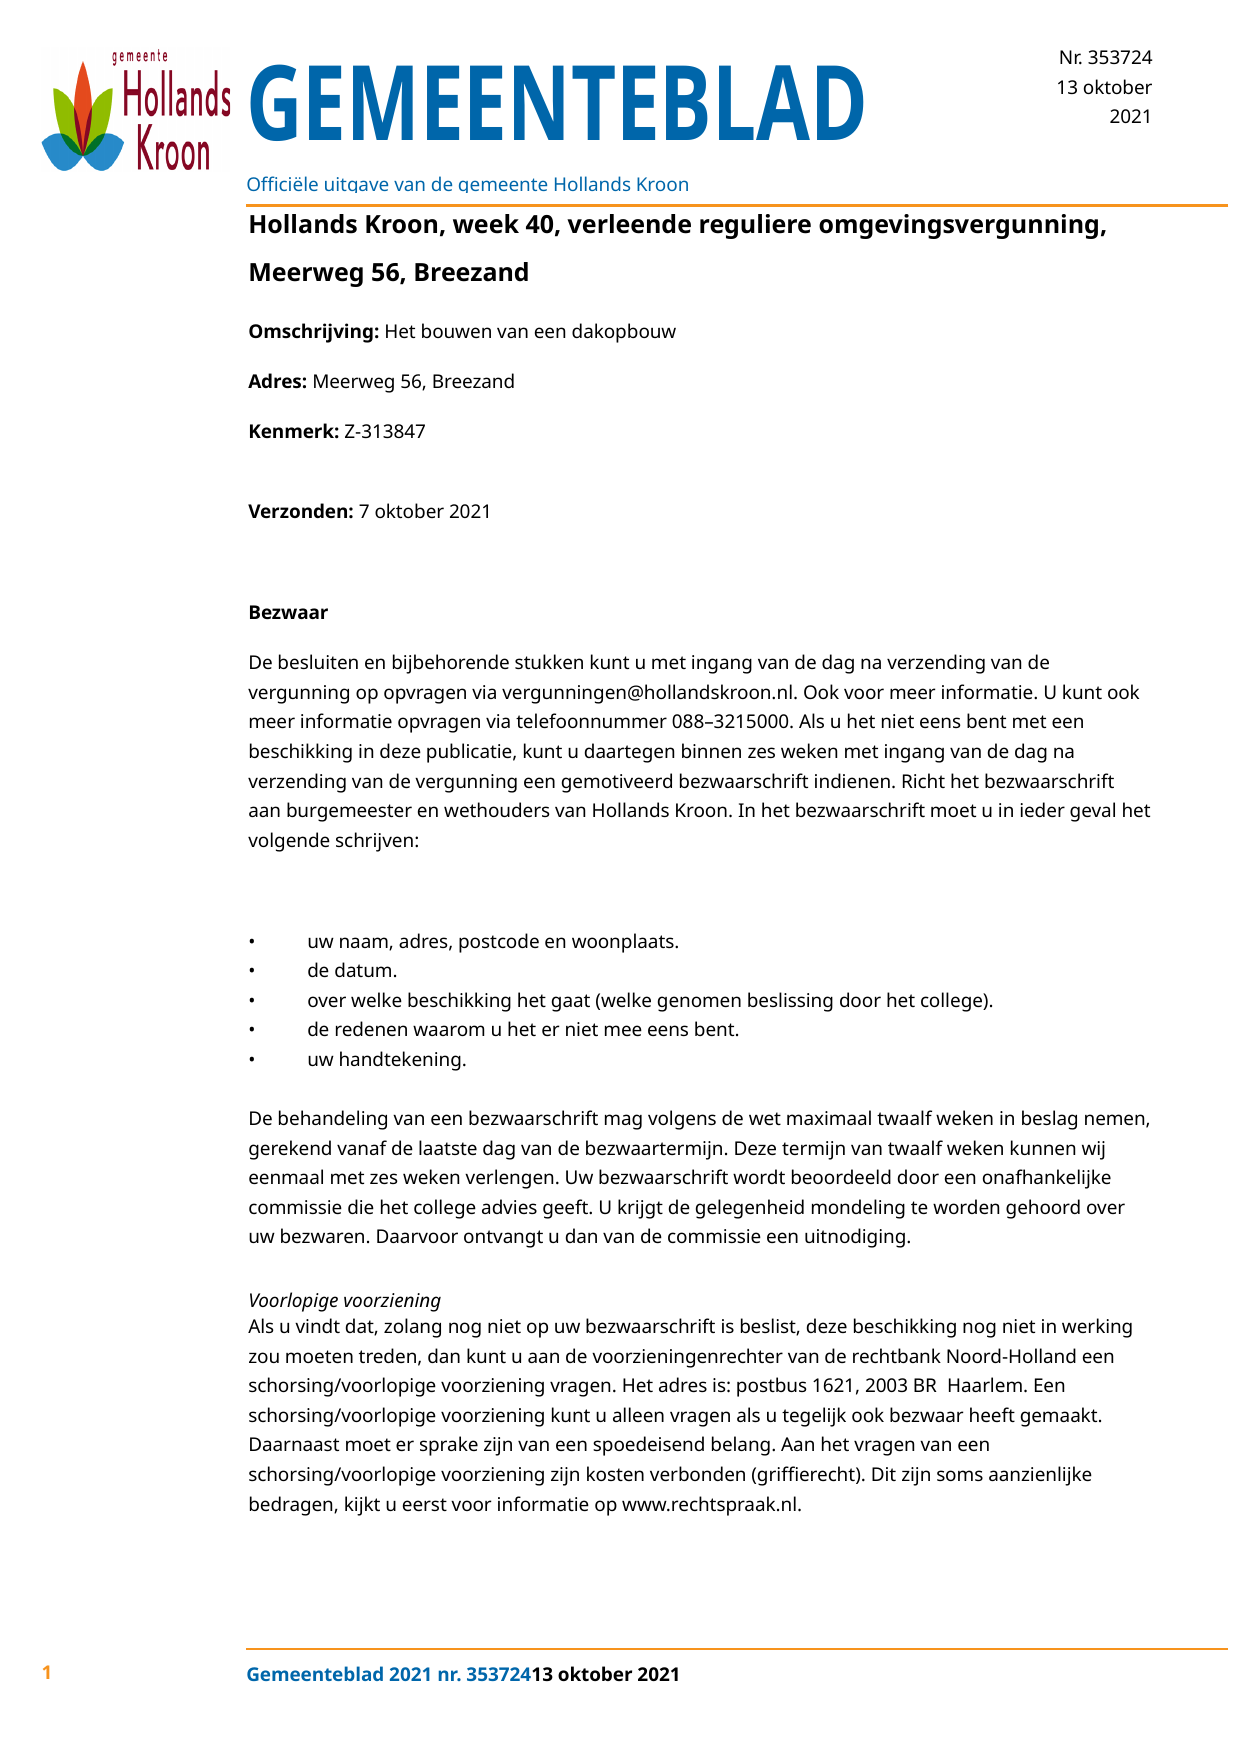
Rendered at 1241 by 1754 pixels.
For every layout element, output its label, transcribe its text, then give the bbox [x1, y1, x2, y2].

text Hollands Kroon, week 40, verleende reguliere omgevingsvergunning, Meerweg 56, Breezand [248, 207, 1152, 288]
text De besluiten en bijbehorende stukken kunt u met ingang van de dag na verzending van de vergunning op opvragen via vergunningen@hollandskroon.nl. Ook voor meer informatie. U kunt ook meer informatie opvragen via telefoonnummer 088–3215000. Als u het niet eens bent met een beschikking in deze publicatie, kunt u daartegen binnen zes weken met ingang van de dag na verzending van de vergunning een gemotiveerd bezwaarschrift indienen. Richt het bezwaarschrift aan burgemeester en wethouders van Hollands Kroon. In het bezwaarschrift moet u in ieder geval het volgende schrijven: [248, 649, 1152, 853]
text Kenmerk: Z-313847 [248, 419, 1152, 444]
list de datum. [248, 957, 1152, 983]
text Bezwaar [248, 599, 1152, 625]
text Als u vindt dat, zolang nog niet op uw bezwaarschrift is beslist, deze beschikking nog niet in werking zou moeten treden, dan kunt u aan de voorzieningenrechter van de rechtbank Noord-Holland een schorsing/voorlopige voorziening vragen. Het adres is: postbus 1621, 2003 BR Haarlem. Een schorsing/voorlopige voorziening kunt u alleen vragen als u tegelijk ook bezwaar heeft gemaakt. Daarnaast moet er sprake zijn van een spoedeisend belang. Aan het vragen van een schorsing/voorlopige voorziening zijn kosten verbonden (griffierecht). Dit zijn soms aanzienlijke bedragen, kijkt u eerst voor informatie op www.rechtspraak.nl. [248, 1313, 1152, 1517]
text De behandeling van een bezwaarschrift mag volgens de wet maximaal twaalf weken in beslag nemen, gerekend vanaf de laatste dag van de bezwaartermijn. Deze termijn van twaalf weken kunnen wij eenmaal met zes weken verlengen. Uw bezwaarschrift wordt beoordeeld door een onafhankelijke commissie die het college advies geeft. U krijgt de gelegenheid mondeling te worden gehoord over uw bezwaren. Daarvoor ontvangt u dan van de commissie een uitnodiging. [248, 1105, 1152, 1249]
picture [41, 47, 231, 172]
list uw handtekening. [248, 1046, 1152, 1072]
table_header [700, 469, 1152, 495]
text Voorlopige voorziening [248, 1288, 1152, 1313]
list de redenen waarom u het er niet mee eens bent. [248, 1017, 1152, 1042]
table_header [248, 469, 700, 495]
text Adres: Meerweg 56, Breezand [248, 368, 1152, 394]
text Verzonden: 7 oktober 2021 [248, 498, 1152, 524]
list over welke beschikking het gaat (welke genomen beslissing door het college). [248, 987, 1152, 1013]
text Omschrijving: Het bouwen van een dakopbouw [248, 318, 1152, 344]
list uw naam, adres, postcode en woonplaats. [248, 928, 1152, 953]
